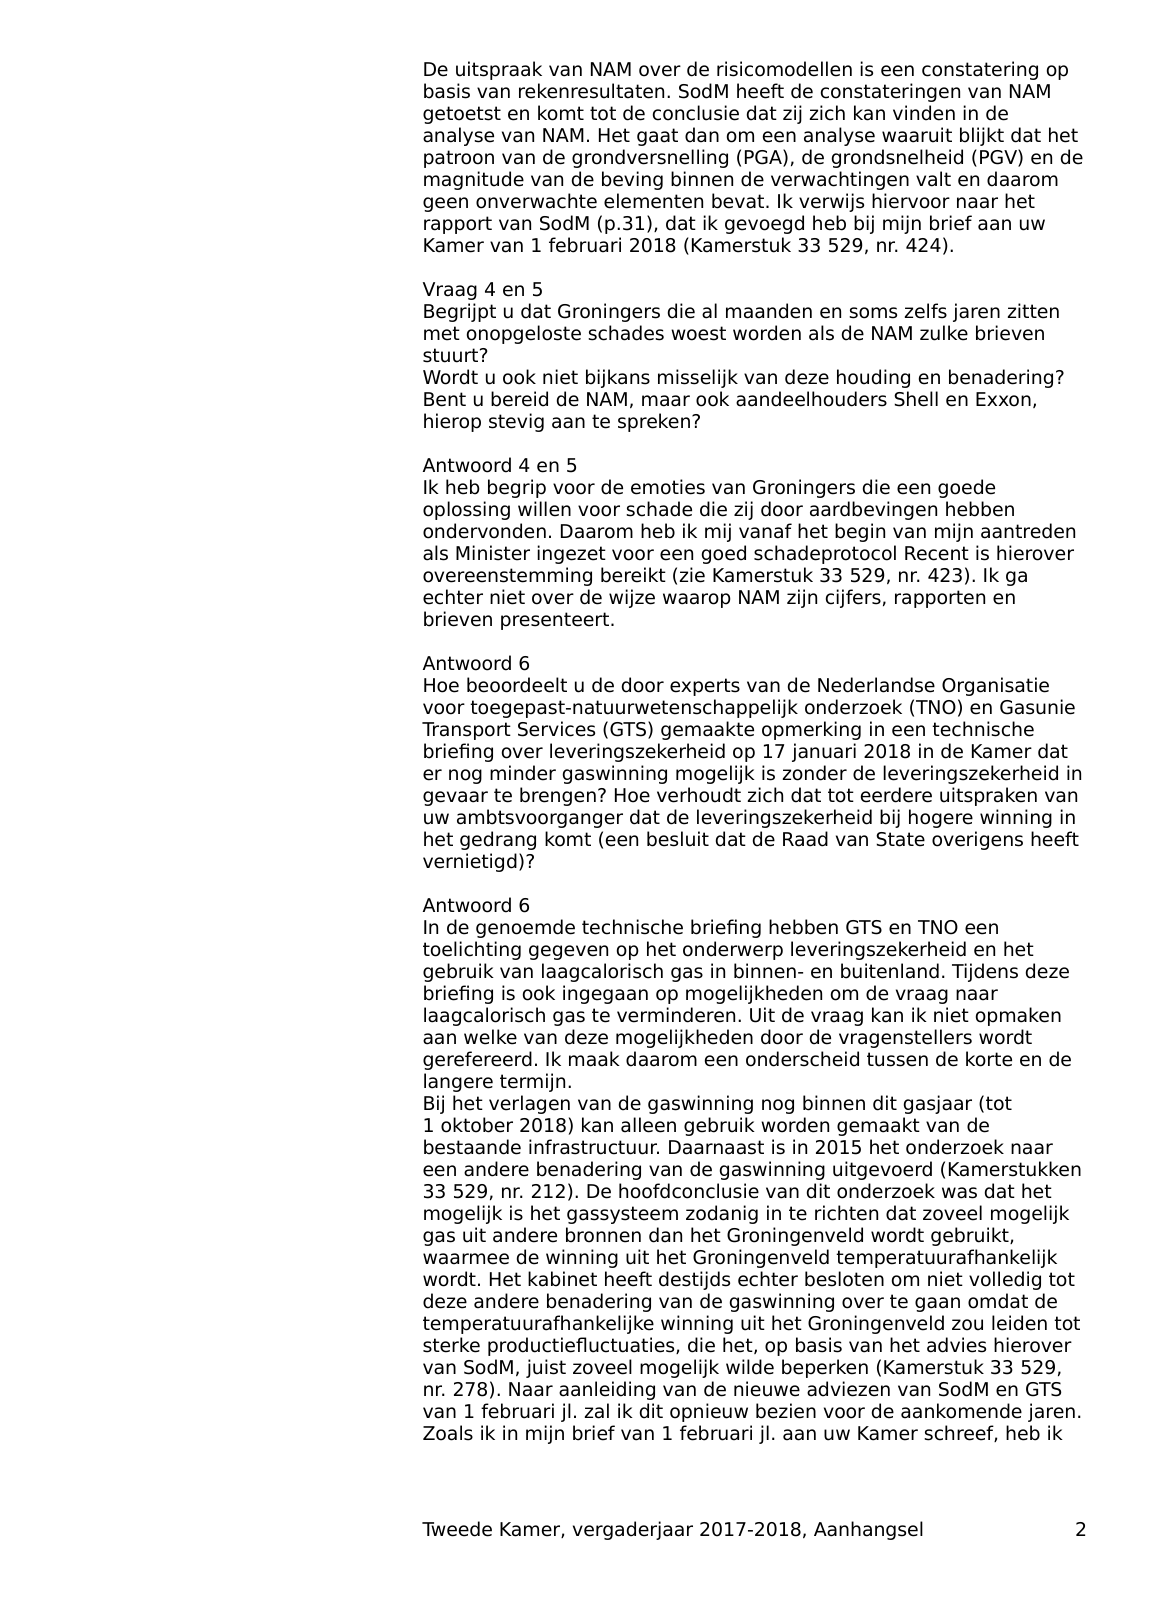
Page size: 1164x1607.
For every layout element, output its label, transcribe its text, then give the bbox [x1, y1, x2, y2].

text Antwoord 6 [422, 653, 1087, 675]
text Wordt u ook niet bijkans misselijk van deze houding en benadering? Bent u bereid de NAM, maar ook aandeelhouders Shell en Exxon, hierop stevig aan te spreken? [422, 367, 1087, 433]
text Antwoord 6 [422, 895, 1087, 917]
text De uitspraak van NAM over de risicomodellen is een constatering op basis van rekenresultaten. SodM heeft de constateringen van NAM getoetst en komt tot de conclusie dat zij zich kan vinden in de analyse van NAM. Het gaat dan om een analyse waaruit blijkt dat het patroon van de grondversnelling (PGA), de grondsnelheid (PGV) en de magnitude van de beving binnen de verwachtingen valt en daarom geen onverwachte elementen bevat. Ik verwijs hiervoor naar het rapport van SodM (p.31), dat ik gevoegd heb bij mijn brief aan uw Kamer van 1 februari 2018 (Kamerstuk 33 529, nr. 424). [422, 59, 1087, 257]
text In de genoemde technische briefing hebben GTS en TNO een toelichting gegeven op het onderwerp leveringszekerheid en het gebruik van laagcalorisch gas in binnen- en buitenland. Tijdens deze briefing is ook ingegaan op mogelijkheden om de vraag naar laagcalorisch gas te verminderen. Uit de vraag kan ik niet opmaken aan welke van deze mogelijkheden door de vragenstellers wordt gerefereerd. Ik maak daarom een onderscheid tussen de korte en de langere termijn. [422, 917, 1087, 1093]
text Begrijpt u dat Groningers die al maanden en soms zelfs jaren zitten met onopgeloste schades woest worden als de NAM zulke brieven stuurt? [422, 301, 1087, 367]
text Vraag 4 en 5 [422, 279, 1087, 301]
text Bij het verlagen van de gaswinning nog binnen dit gasjaar (tot 1 oktober 2018) kan alleen gebruik worden gemaakt van de bestaande infrastructuur. Daarnaast is in 2015 het onderzoek naar een andere benadering van de gaswinning uitgevoerd (Kamerstukken 33 529, nr. 212). De hoofdconclusie van dit onderzoek was dat het mogelijk is het gassysteem zodanig in te richten dat zoveel mogelijk gas uit andere bronnen dan het Groningenveld wordt gebruikt, waarmee de winning uit het Groningenveld temperatuurafhankelijk wordt. Het kabinet heeft destijds echter besloten om niet volledig tot deze andere benadering van de gaswinning over te gaan omdat de temperatuurafhankelijke winning uit het Groningenveld zou leiden tot sterke productiefluctuaties, die het, op basis van het advies hierover van SodM, juist zoveel mogelijk wilde beperken (Kamerstuk 33 529, nr. 278). Naar aanleiding van de nieuwe adviezen van SodM en GTS van 1 februari jl. zal ik dit opnieuw bezien voor de aankomende jaren. Zoals ik in mijn brief van 1 februari jl. aan uw Kamer schreef, heb ik [422, 1093, 1087, 1444]
text Ik heb begrip voor de emoties van Groningers die een goede oplossing willen voor schade die zij door aardbevingen hebben ondervonden. Daarom heb ik mij vanaf het begin van mijn aantreden als Minister ingezet voor een goed schadeprotocol Recent is hierover overeenstemming bereikt (zie Kamerstuk 33 529, nr. 423). Ik ga echter niet over de wijze waarop NAM zijn cijfers, rapporten en brieven presenteert. [422, 477, 1087, 631]
text Antwoord 4 en 5 [422, 455, 1087, 477]
text Hoe beoordeelt u de door experts van de Nederlandse Organisatie voor toegepast-natuurwetenschappelijk onderzoek (TNO) en Gasunie Transport Services (GTS) gemaakte opmerking in een technische briefing over leveringszekerheid op 17 januari 2018 in de Kamer dat er nog minder gaswinning mogelijk is zonder de leveringszekerheid in gevaar te brengen? Hoe verhoudt zich dat tot eerdere uitspraken van uw ambtsvoorganger dat de leveringszekerheid bij hogere winning in het gedrang komt (een besluit dat de Raad van State overigens heeft vernietigd)? [422, 675, 1087, 873]
